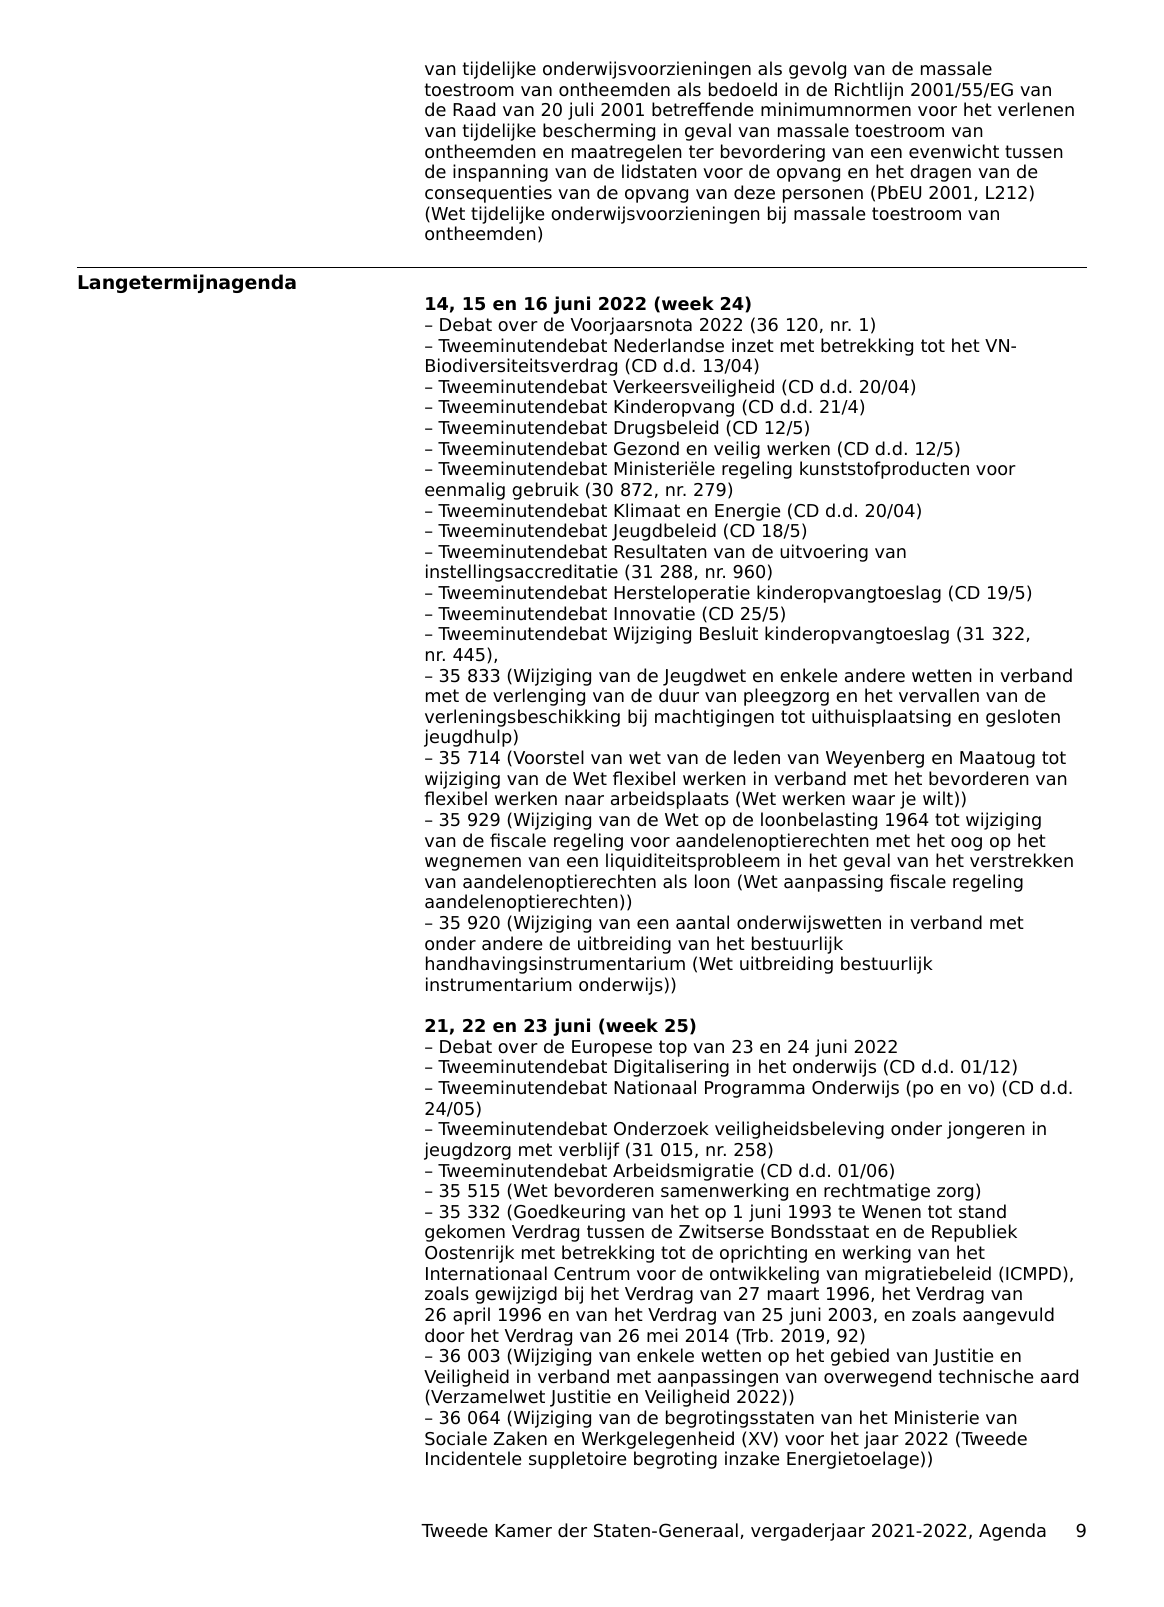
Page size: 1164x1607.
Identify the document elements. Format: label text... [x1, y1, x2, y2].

table_cell [401, 1202, 418, 1346]
table_cell [77, 439, 401, 459]
table_cell [77, 810, 401, 913]
table_cell [401, 1058, 418, 1078]
table_cell – Tweeminutendebat Onderzoek veiligheidsbeleving onder jongeren in jeugdzorg met verblijf (31 015, nr. 258) [418, 1119, 1087, 1161]
table_cell [401, 501, 418, 521]
table_cell [401, 1161, 418, 1181]
table_cell – 35 515 (Wet bevorderen samenwerking en rechtmatige zorg) [418, 1181, 1087, 1202]
table_cell – Tweeminutendebat Nederlandse inzet met betrekking tot het VN-Biodiversiteitsverdrag (CD d.d. 13/04) [418, 336, 1087, 377]
table_cell – 36 064 (Wijziging van de begrotingsstaten van het Ministerie van Sociale Zaken en Werkgelegenheid (XV) voor het jaar 2022 (Tweede Incidentele suppletoire begroting inzake Energietoelage)) [418, 1408, 1087, 1470]
table_cell [401, 377, 418, 397]
table_cell [401, 913, 418, 996]
table_cell [77, 315, 401, 336]
table_cell [401, 336, 418, 377]
table_cell [401, 521, 418, 542]
table_cell – Debat over de Voorjaarsnota 2022 (36 120, nr. 1) [418, 315, 1087, 336]
table_cell [77, 459, 401, 501]
table_cell [77, 1202, 401, 1346]
table_cell [401, 1119, 418, 1161]
table_cell [401, 604, 418, 624]
table_cell [77, 1037, 401, 1057]
table_cell [77, 521, 401, 542]
table_cell – Tweeminutendebat Hersteloperatie kinderopvangtoeslag (CD 19/5) [418, 583, 1087, 604]
table_cell [401, 294, 418, 315]
table_cell – 36 003 (Wijziging van enkele wetten op het gebied van Justitie en Veiligheid in verband met aanpassingen van overwegend technische aard (Verzamelwet Justitie en Veiligheid 2022)) [418, 1346, 1087, 1408]
table_header [418, 268, 1087, 294]
table_cell [77, 59, 401, 245]
table_cell [401, 624, 418, 666]
table_cell – 35 920 (Wijziging van een aantal onderwijswetten in verband met onder andere de uitbreiding van het bestuurlijk handhavingsinstrumentarium (Wet uitbreiding bestuurlijk instrumentarium onderwijs)) [418, 913, 1087, 996]
table_cell – Tweeminutendebat Arbeidsmigratie (CD d.d. 01/06) [418, 1161, 1087, 1181]
table_cell [401, 996, 418, 1016]
table_cell [77, 996, 401, 1016]
table_cell – Tweeminutendebat Jeugdbeleid (CD 18/5) [418, 521, 1087, 542]
table_cell – 35 929 (Wijziging van de Wet op de loonbelasting 1964 tot wijziging van de fiscale regeling voor aandelenoptierechten met het oog op het wegnemen van een liquiditeitsprobleem in het geval van het verstrekken van aandelenoptierechten als loon (Wet aanpassing fiscale regeling aandelenoptierechten)) [418, 810, 1087, 913]
table_cell [77, 1181, 401, 1202]
table_cell – Tweeminutendebat Digitalisering in het onderwijs (CD d.d. 01/12) [418, 1058, 1087, 1078]
table_cell [77, 377, 401, 397]
table_cell – 35 833 (Wijziging van de Jeugdwet en enkele andere wetten in verband met de verlenging van de duur van pleegzorg en het vervallen van de verleningsbeschikking bij machtigingen tot uithuisplaatsing en gesloten jeugdhulp) [418, 666, 1087, 748]
table_cell – Tweeminutendebat Verkeersveiligheid (CD d.d. 20/04) [418, 377, 1087, 397]
table_cell – Tweeminutendebat Klimaat en Energie (CD d.d. 20/04) [418, 501, 1087, 521]
table_header Langetermijnagenda [77, 268, 401, 294]
table_cell [401, 418, 418, 439]
table_cell [77, 542, 401, 583]
table_cell [77, 1119, 401, 1161]
table_cell [77, 418, 401, 439]
table_header [401, 268, 418, 294]
table_cell [401, 1181, 418, 1202]
table_cell [77, 1161, 401, 1181]
table_cell [77, 913, 401, 996]
table_cell [401, 748, 418, 810]
table_cell 14, 15 en 16 juni 2022 (week 24) [418, 294, 1087, 315]
table_cell [77, 1078, 401, 1119]
table_cell [77, 604, 401, 624]
table_cell [401, 1016, 418, 1037]
table_cell – Debat over de Europese top van 23 en 24 juni 2022 [418, 1037, 1087, 1057]
table_cell [77, 336, 401, 377]
table_cell – Tweeminutendebat Drugsbeleid (CD 12/5) [418, 418, 1087, 439]
table_cell – Tweeminutendebat Nationaal Programma Onderwijs (po en vo) (CD d.d. 24/05) [418, 1078, 1087, 1119]
table_cell [401, 1408, 418, 1470]
table_cell van tijdelijke onderwijsvoorzieningen als gevolg van de massale toestroom van ontheemden als bedoeld in de Richtlijn 2001/55/EG van de Raad van 20 juli 2001 betreffende minimumnormen voor het verlenen van tijdelijke bescherming in geval van massale toestroom van ontheemden en maatregelen ter bevordering van een evenwicht tussen de inspanning van de lidstaten voor de opvang en het dragen van de consequenties van de opvang van deze personen (PbEU 2001, L212) (Wet tijdelijke onderwijsvoorzieningen bij massale toestroom van ontheemden) [418, 59, 1087, 245]
table_cell – Tweeminutendebat Gezond en veilig werken (CD d.d. 12/5) [418, 439, 1087, 459]
table_cell [77, 583, 401, 604]
table_cell [401, 1078, 418, 1119]
table_cell [401, 439, 418, 459]
table_cell [77, 1346, 401, 1408]
table_cell [401, 666, 418, 748]
table_cell [77, 1016, 401, 1037]
table_cell – Tweeminutendebat Resultaten van de uitvoering van instellingsaccreditatie (31 288, nr. 960) [418, 542, 1087, 583]
table_cell [401, 810, 418, 913]
table_cell [77, 501, 401, 521]
table_cell – Tweeminutendebat Innovatie (CD 25/5) [418, 604, 1087, 624]
table_cell [77, 294, 401, 315]
table_cell [77, 748, 401, 810]
table_cell [77, 666, 401, 748]
table_cell [401, 1346, 418, 1408]
table_cell [401, 1037, 418, 1057]
table_cell 21, 22 en 23 juni (week 25) [418, 1016, 1087, 1037]
table_cell [77, 624, 401, 666]
table_cell [77, 398, 401, 418]
table_cell [401, 459, 418, 501]
table_cell [401, 542, 418, 583]
table_cell [401, 315, 418, 336]
table_cell [77, 1058, 401, 1078]
table_cell [418, 996, 1087, 1016]
table_cell – Tweeminutendebat Ministeriële regeling kunststofproducten voor eenmalig gebruik (30 872, nr. 279) [418, 459, 1087, 501]
table_cell [401, 583, 418, 604]
table_cell – 35 714 (Voorstel van wet van de leden van Weyenberg en Maatoug tot wijziging van de Wet flexibel werken in verband met het bevorderen van flexibel werken naar arbeidsplaats (Wet werken waar je wilt)) [418, 748, 1087, 810]
table_cell [401, 59, 418, 245]
table_cell – Tweeminutendebat Kinderopvang (CD d.d. 21/4) [418, 398, 1087, 418]
table_cell [77, 1408, 401, 1470]
table_cell – 35 332 (Goedkeuring van het op 1 juni 1993 te Wenen tot stand gekomen Verdrag tussen de Zwitserse Bondsstaat en de Republiek Oostenrijk met betrekking tot de oprichting en werking van het Internationaal Centrum voor de ontwikkeling van migratiebeleid (ICMPD), zoals gewijzigd bij het Verdrag van 27 maart 1996, het Verdrag van 26 april 1996 en van het Verdrag van 25 juni 2003, en zoals aangevuld door het Verdrag van 26 mei 2014 (Trb. 2019, 92) [418, 1202, 1087, 1346]
table_cell [401, 398, 418, 418]
table_cell – Tweeminutendebat Wijziging Besluit kinderopvangtoeslag (31 322, nr. 445), [418, 624, 1087, 666]
